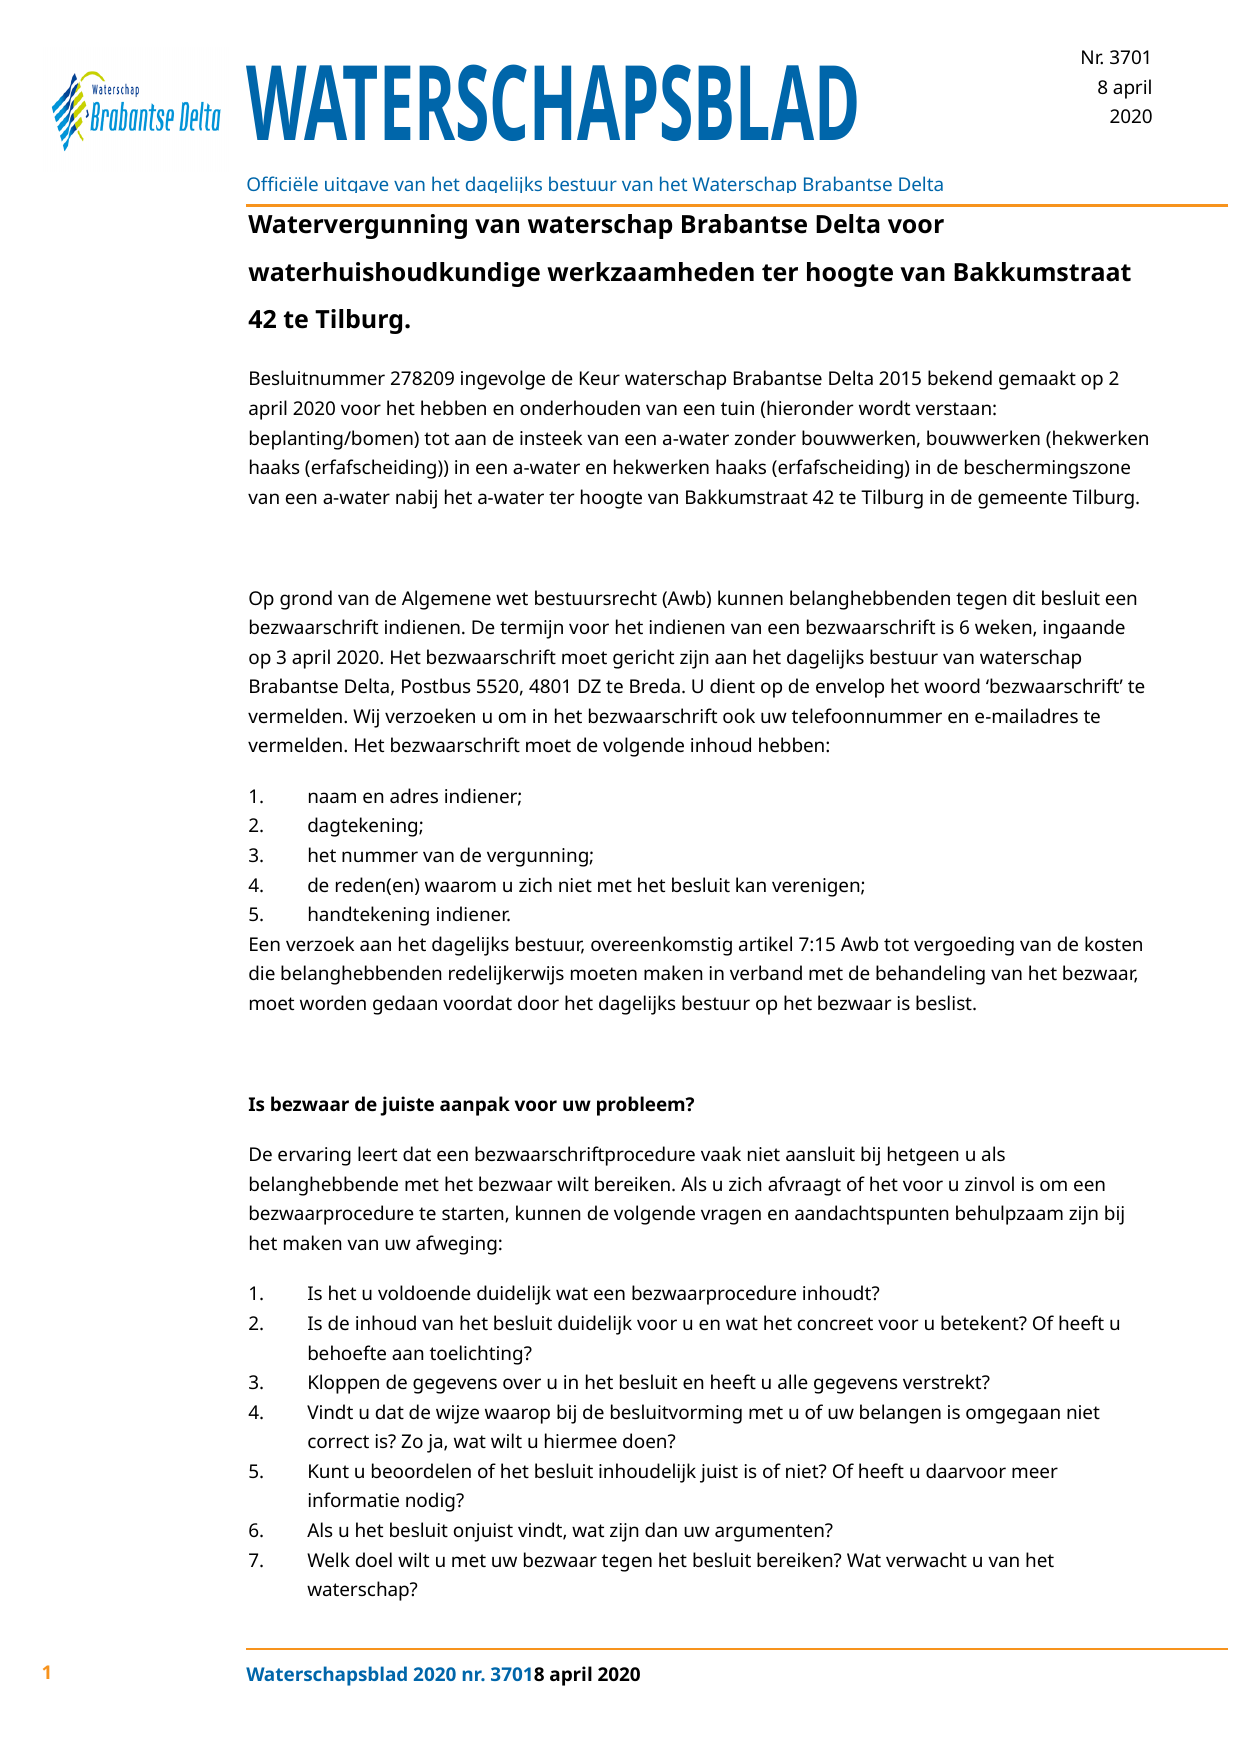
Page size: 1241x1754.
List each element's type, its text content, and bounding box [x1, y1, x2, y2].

list de reden(en) waarom u zich niet met het besluit kan verenigen; [248, 872, 1152, 897]
list het nummer van de vergunning; [248, 842, 1152, 868]
list Als u het besluit onjuist vindt, wat zijn dan uw argumenten? [248, 1517, 1152, 1543]
list handtekening indiener. [248, 901, 1152, 927]
list dagtekening; [248, 813, 1152, 838]
list naam en adres indiener; [248, 783, 1152, 809]
list Kloppen de gegevens over u in het besluit en heeft u alle gegevens verstrekt? [248, 1369, 1152, 1395]
list Welk doel wilt u met uw bezwaar tegen het besluit bereiken? Wat verwacht u van het waterschap? [248, 1547, 1152, 1602]
list Is het u voldoende duidelijk wat een bezwaarprocedure inhoudt? [248, 1281, 1152, 1306]
text Besluitnummer 278209 ingevolge de Keur waterschap Brabantse Delta 2015 bekend gemaakt op 2 april 2020 voor het hebben en onderhouden van een tuin (hieronder wordt verstaan: beplanting/bomen) tot aan de insteek van een a-water zonder bouwwerken, bouwwerken (hekwerken haaks (erfafscheiding)) in een a-water en hekwerken haaks (erfafscheiding) in de beschermingszone van een a-water nabij het a-water ter hoogte van Bakkumstraat 42 te Tilburg in de gemeente Tilburg. [248, 366, 1152, 509]
text Een verzoek aan het dagelijks bestuur, overeenkomstig artikel 7:15 Awb tot vergoeding van de kosten die belanghebbenden redelijkerwijs moeten maken in verband met de behandeling van het bezwaar, moet worden gedaan voordat door het dagelijks bestuur op het bezwaar is beslist. [248, 931, 1152, 1016]
text De ervaring leert dat een bezwaarschriftprocedure vaak niet aansluit bij hetgeen u als belanghebbende met het bezwaar wilt bereiken. Als u zich afvraagt of het voor u zinvol is om een bezwaarprocedure te starten, kunnen de volgende vragen en aandachtspunten behulpzaam zijn bij het maken van uw afweging: [248, 1141, 1152, 1256]
picture [41, 47, 231, 172]
text Watervergunning van waterschap Brabantse Delta voor waterhuishoudkundige werkzaamheden ter hoogte van Bakkumstraat 42 te Tilburg. [248, 207, 1152, 336]
text Op grond van de Algemene wet bestuursrecht (Awb) kunnen belanghebbenden tegen dit besluit een bezwaarschrift indienen. De termijn voor het indienen van een bezwaarschrift is 6 weken, ingaande op 3 april 2020. Het bezwaarschrift moet gericht zijn aan het dagelijks bestuur van waterschap Brabantse Delta, Postbus 5520, 4801 DZ te Breda. U dient op de envelop het woord ‘bezwaarschrift’ te vermelden. Wij verzoeken u om in het bezwaarschrift ook uw telefoonnummer en e‑mailadres te vermelden. Het bezwaarschrift moet de volgende inhoud hebben: [248, 585, 1152, 758]
text Is bezwaar de juiste aanpak voor uw probleem? [248, 1091, 1152, 1117]
list Vindt u dat de wijze waarop bij de besluitvorming met u of uw belangen is omgegaan niet correct is? Zo ja, wat wilt u hiermee doen? [248, 1399, 1152, 1454]
list Is de inhoud van het besluit duidelijk voor u en wat het concreet voor u betekent? Of heeft u behoefte aan toelichting? [248, 1310, 1152, 1365]
list Kunt u beoordelen of het besluit inhoudelijk juist is of niet? Of heeft u daarvoor meer informatie nodig? [248, 1458, 1152, 1513]
